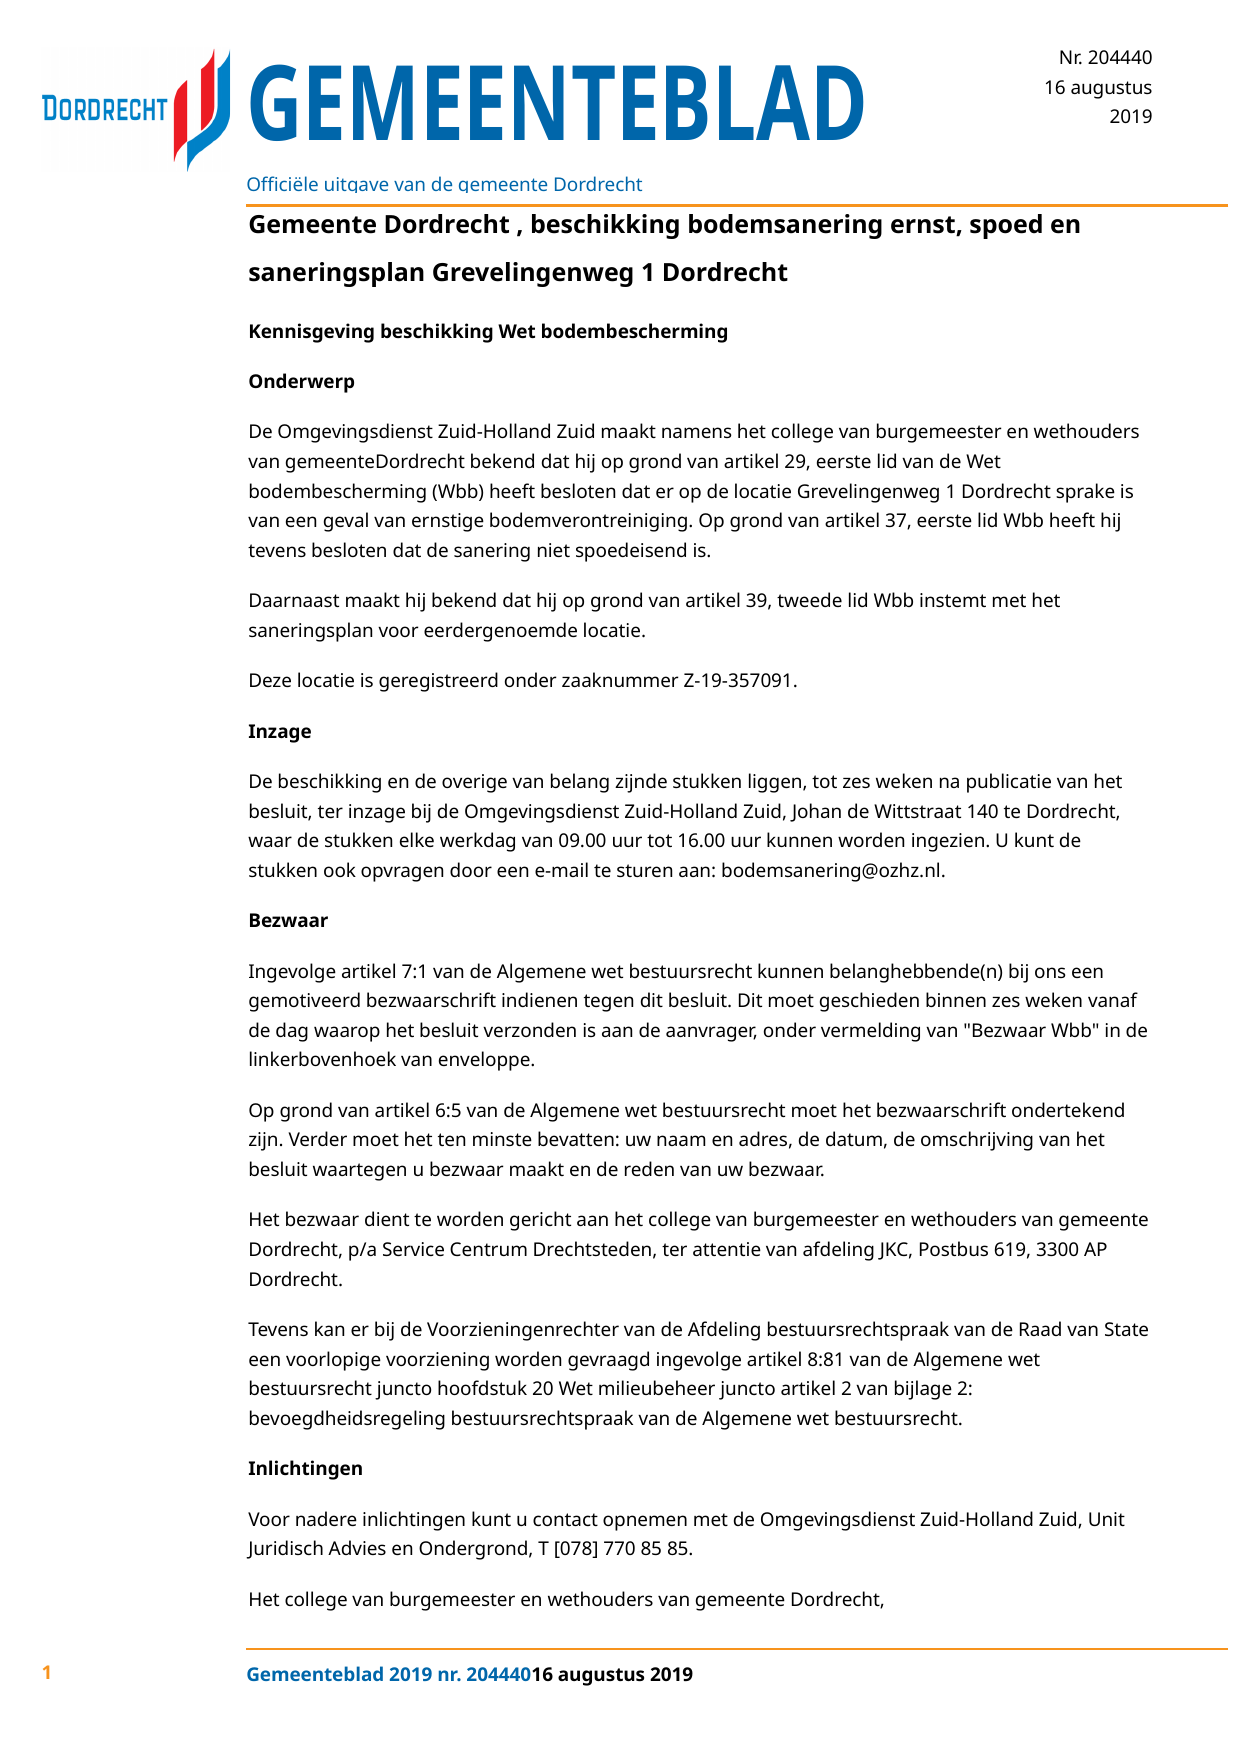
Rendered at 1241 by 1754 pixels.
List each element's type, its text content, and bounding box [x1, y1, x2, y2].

text Het college van burgemeester en wethouders van gemeente Dordrecht, [248, 1586, 1152, 1612]
text Ingevolge artikel 7:1 van de Algemene wet bestuursrecht kunnen belanghebbende(n) bij ons een gemotiveerd bezwaarschrift indienen tegen dit besluit. Dit moet geschieden binnen zes weken vanaf de dag waarop het besluit verzonden is aan de aanvrager, onder vermelding van "Bezwaar Wbb" in de linkerbovenhoek van enveloppe. [248, 958, 1152, 1072]
text Onderwerp [248, 368, 1152, 394]
text Gemeente Dordrecht , beschikking bodemsanering ernst, spoed en saneringsplan Grevelingenweg 1 Dordrecht [248, 207, 1152, 288]
text Op grond van artikel 6:5 van de Algemene wet bestuursrecht moet het bezwaarschrift ondertekend zijn. Verder moet het ten minste bevatten: uw naam en adres, de datum, de omschrijving van het besluit waartegen u bezwaar maakt en de reden van uw bezwaar. [248, 1097, 1152, 1182]
text Deze locatie is geregistreerd onder zaaknummer Z-19-357091. [248, 667, 1152, 693]
text Inlichtingen [248, 1455, 1152, 1481]
text Daarnaast maakt hij bekend dat hij op grond van artikel 39, tweede lid Wbb instemt met het saneringsplan voor eerdergenoemde locatie. [248, 587, 1152, 643]
text Kennisgeving beschikking Wet bodembescherming [248, 318, 1152, 344]
text Inzage [248, 718, 1152, 744]
text Voor nadere inlichtingen kunt u contact opnemen met de Omgevingsdienst Zuid-Holland Zuid, Unit Juridisch Advies en Ondergrond, T [078] 770 85 85. [248, 1506, 1152, 1561]
text Het bezwaar dient te worden gericht aan het college van burgemeester en wethouders van gemeente Dordrecht, p/a Service Centrum Drechtsteden, ter attentie van afdeling JKC, Postbus 619, 3300 AP Dordrecht. [248, 1207, 1152, 1292]
picture [41, 47, 231, 172]
text Tevens kan er bij de Voorzieningenrechter van de Afdeling bestuursrechtspraak van de Raad van State een voorlopige voorziening worden gevraagd ingevolge artikel 8:81 van de Algemene wet bestuursrecht juncto hoofdstuk 20 Wet milieubeheer juncto artikel 2 van bijlage 2: bevoegdheidsregeling bestuursrechtspraak van de Algemene wet bestuursrecht. [248, 1316, 1152, 1431]
text Bezwaar [248, 907, 1152, 933]
text De Omgevingsdienst Zuid-Holland Zuid maakt namens het college van burgemeester en wethouders van gemeenteDordrecht bekend dat hij op grond van artikel 29, eerste lid van de Wet bodembescherming (Wbb) heeft besloten dat er op de locatie Grevelingenweg 1 Dordrecht sprake is van een geval van ernstige bodemverontreiniging. Op grond van artikel 37, eerste lid Wbb heeft hij tevens besloten dat de sanering niet spoedeisend is. [248, 419, 1152, 563]
text De beschikking en de overige van belang zijnde stukken liggen, tot zes weken na publicatie van het besluit, ter inzage bij de Omgevingsdienst Zuid-Holland Zuid, Johan de Wittstraat 140 te Dordrecht, waar de stukken elke werkdag van 09.00 uur tot 16.00 uur kunnen worden ingezien. U kunt de stukken ook opvragen door een e-mail te sturen aan: bodemsanering@ozhz.nl. [248, 768, 1152, 883]
